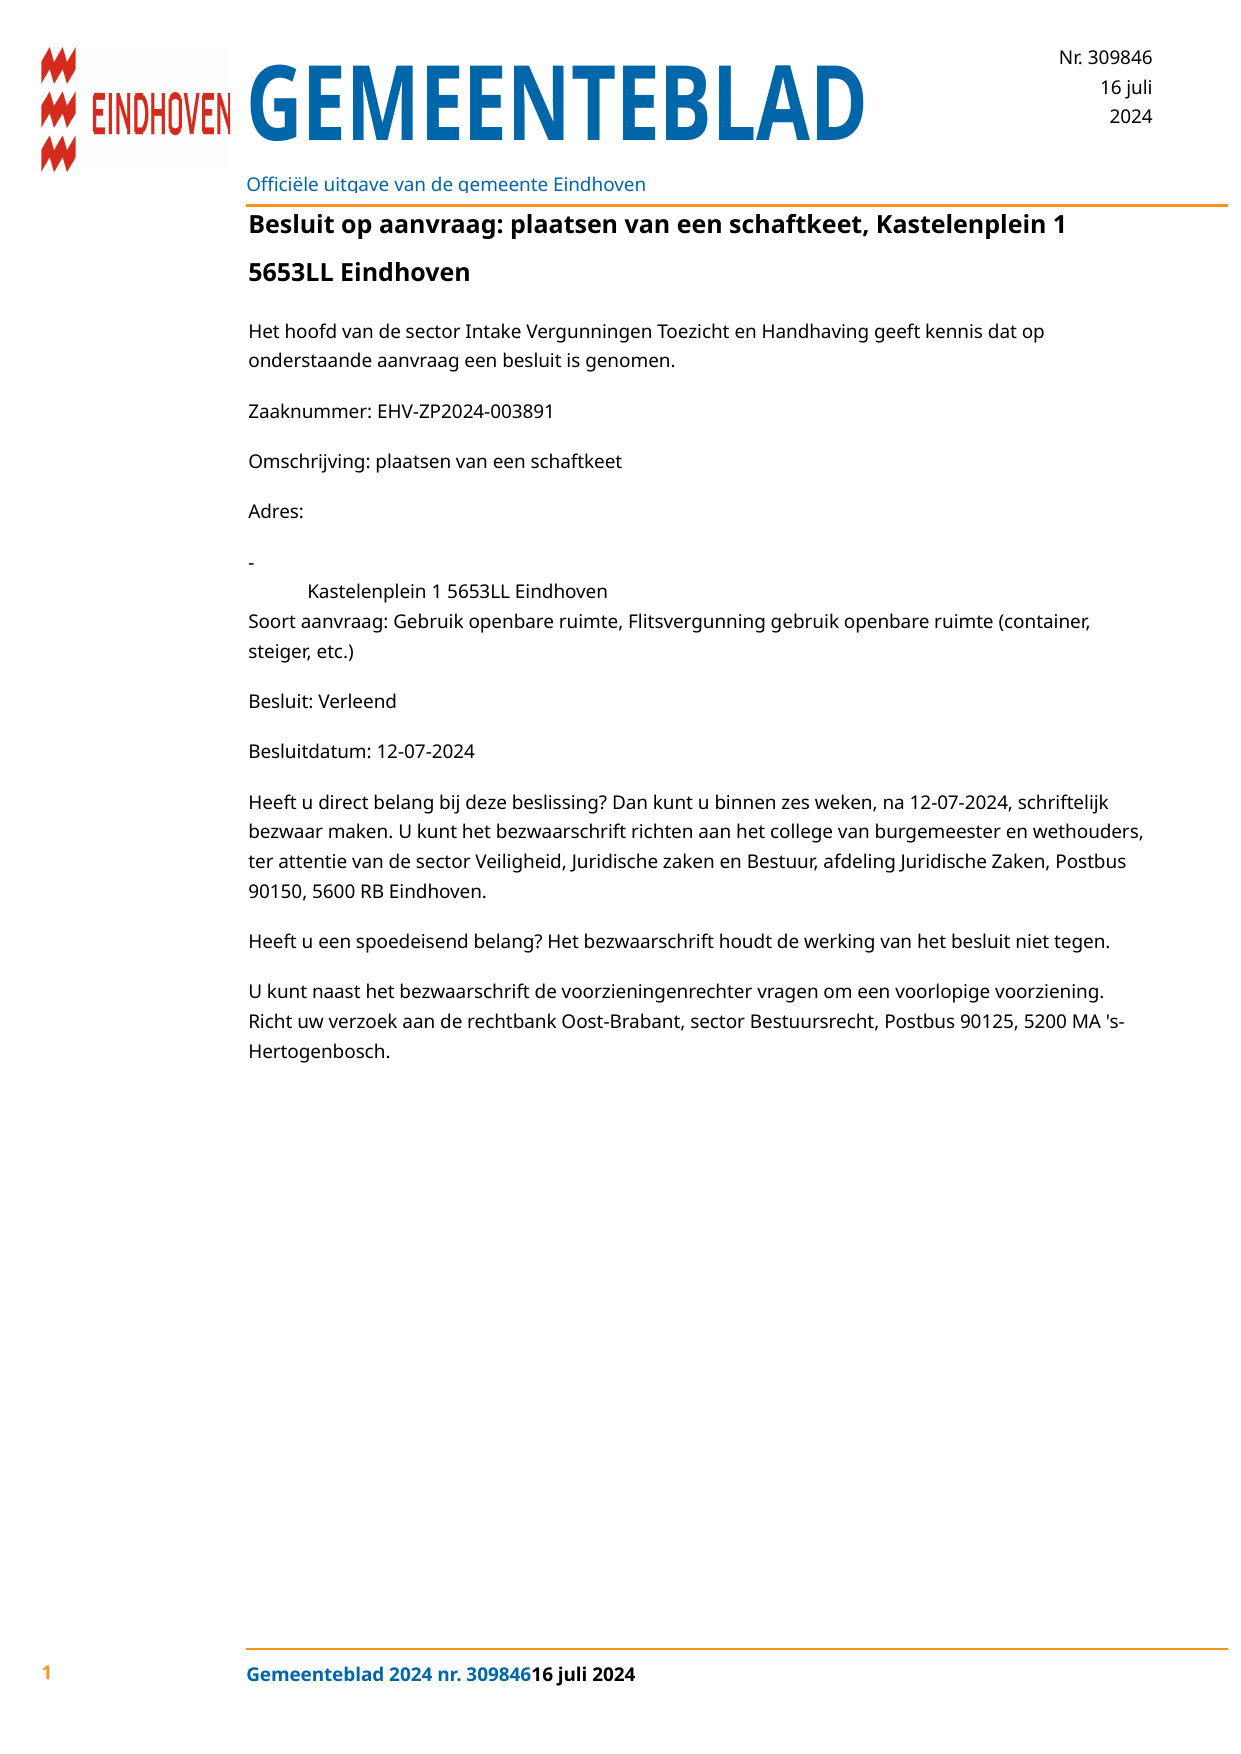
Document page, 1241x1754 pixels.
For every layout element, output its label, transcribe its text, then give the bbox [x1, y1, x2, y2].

text Besluit op aanvraag: plaatsen van een schaftkeet, Kastelenplein 1 5653LL Eindhoven [248, 207, 1152, 288]
text Heeft u een spoedeisend belang? Het bezwaarschrift houdt de werking van het besluit niet tegen. [248, 928, 1152, 954]
picture [41, 47, 231, 172]
list Kastelenplein 1 5653LL Eindhoven [248, 579, 1152, 604]
text Omschrijving: plaatsen van een schaftkeet [248, 448, 1152, 474]
text Besluitdatum: 12-07-2024 [248, 739, 1152, 764]
text Heeft u direct belang bij deze beslissing? Dan kunt u binnen zes weken, na 12-07-2024, schriftelijk bezwaar maken. U kunt het bezwaarschrift richten aan het college van burgemeester en wethouders, ter attentie van de sector Veiligheid, Juridische zaken en Bestuur, afdeling Juridische Zaken, Postbus 90150, 5600 RB Eindhoven. [248, 789, 1152, 904]
text Zaaknummer: EHV-ZP2024-003891 [248, 398, 1152, 424]
text Soort aanvraag: Gebruik openbare ruimte, Flitsvergunning gebruik openbare ruimte (container, steiger, etc.) [248, 608, 1152, 664]
text U kunt naast het bezwaarschrift de voorzieningenrechter vragen om een voorlopige voorziening. Richt uw verzoek aan de rechtbank Oost-Brabant, sector Bestuursrecht, Postbus 90125, 5200 MA 's-Hertogenbosch. [248, 979, 1152, 1064]
text Besluit: Verleend [248, 688, 1152, 714]
text Adres: [248, 499, 1152, 524]
text Het hoofd van de sector Intake Vergunningen Toezicht en Handhaving geeft kennis dat op onderstaande aanvraag een besluit is genomen. [248, 318, 1152, 373]
